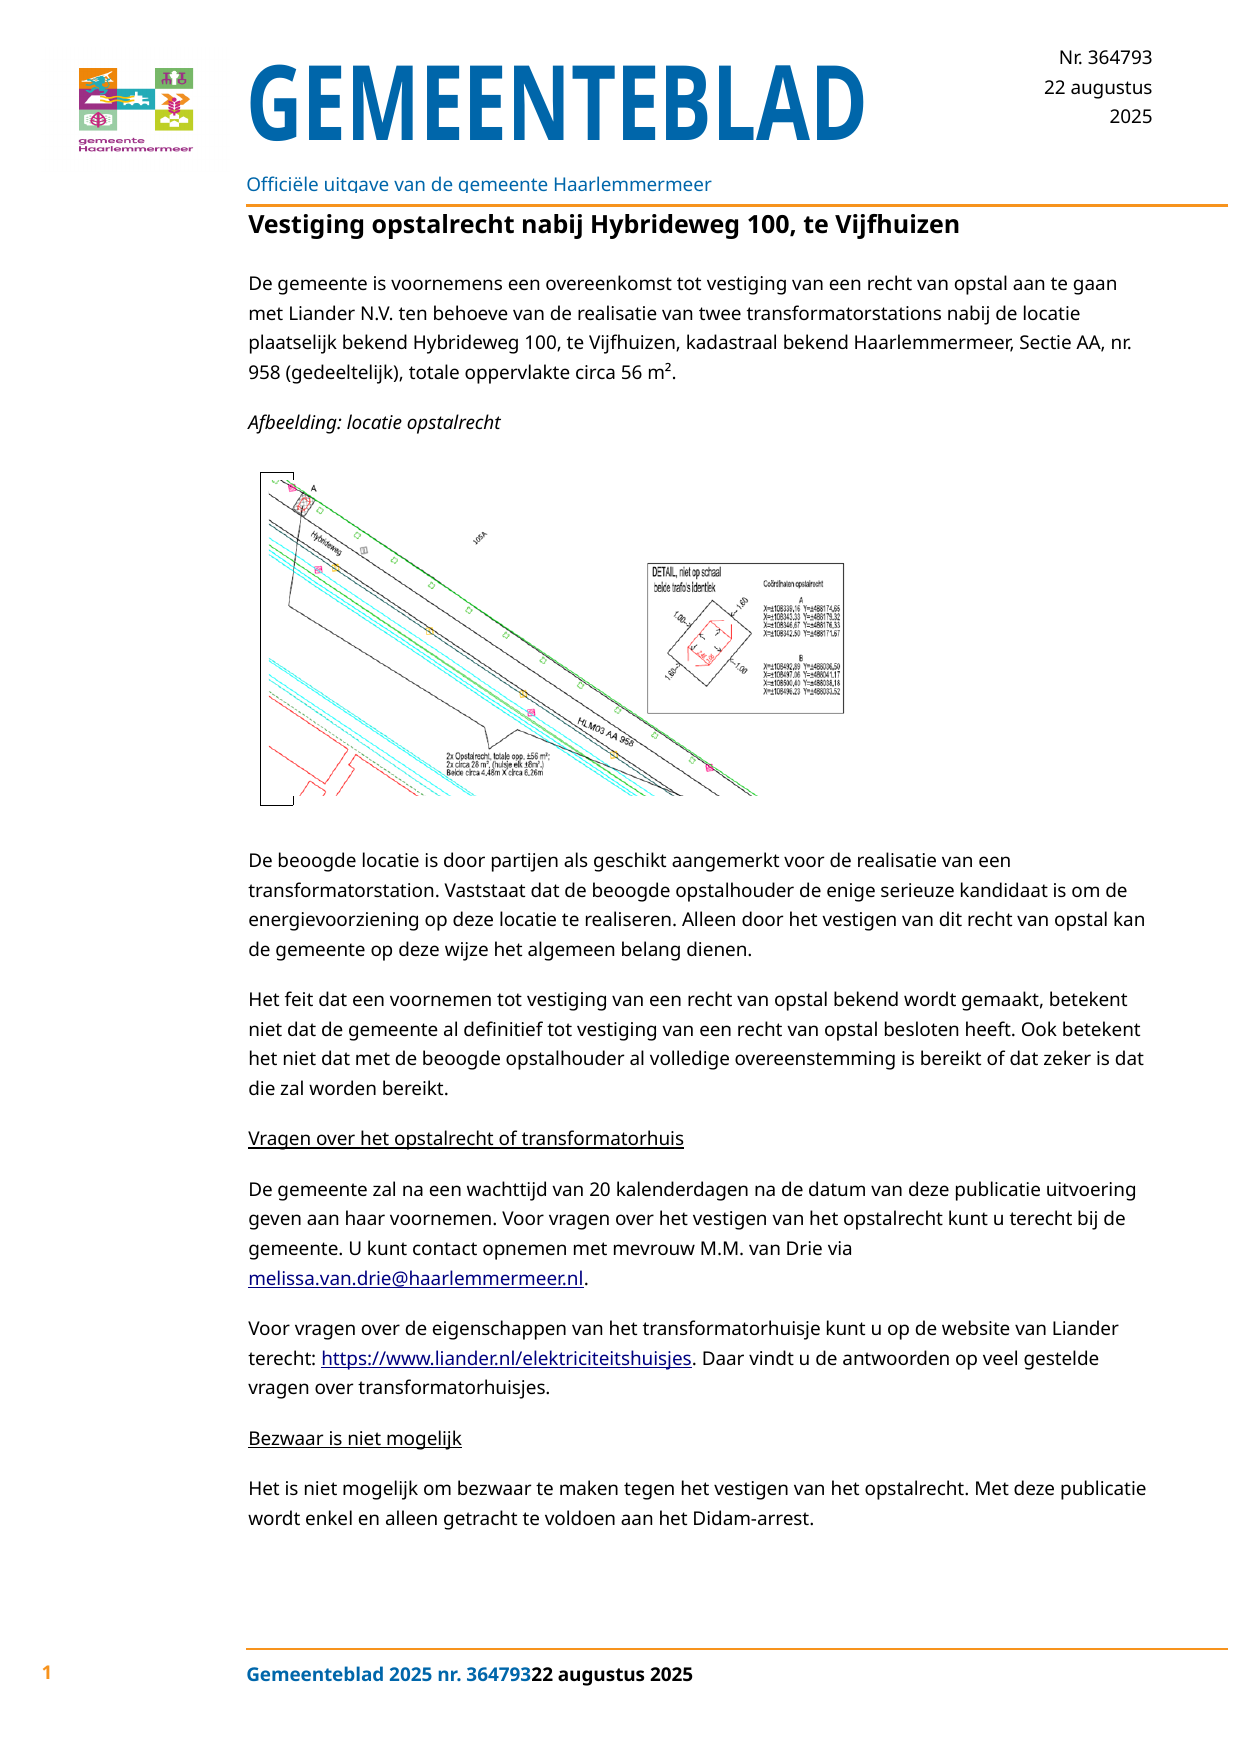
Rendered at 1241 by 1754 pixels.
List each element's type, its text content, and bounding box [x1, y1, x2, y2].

text Voor vragen over de eigenschappen van het transformatorhuisje kunt u op de website van Liander terecht: https://www.liander.nl/elektriciteitshuisjes. Daar vindt u de antwoorden op veel gestelde vragen over transformatorhuisjes. [248, 1315, 1152, 1400]
text Afbeelding: locatie opstalrecht [248, 409, 1152, 435]
picture [41, 47, 231, 172]
text Vestiging opstalrecht nabij Hybrideweg 100, te Vijfhuizen [248, 207, 1152, 241]
text De gemeente zal na een wachttijd van 20 kalenderdagen na de datum van deze publicatie uitvoering geven aan haar voornemen. Voor vragen over het vestigen van het opstalrecht kunt u terecht bij de gemeente. U kunt contact opnemen met mevrouw M.M. van Drie via melissa.van.drie@haarlemmermeer.nl. [248, 1176, 1152, 1290]
text De beoogde locatie is door partijen als geschikt aangemerkt voor de realisatie van een transformatorstation. Vaststaat dat de beoogde opstalhouder de enige serieuze kandidaat is om de energievoorziening op deze locatie te realiseren. Alleen door het vestigen van dit recht van opstal kan de gemeente op deze wijze het algemeen belang dienen. [248, 847, 1152, 962]
text Bezwaar is niet mogelijk [248, 1425, 1152, 1450]
text De gemeente is voornemens een overeenkomst tot vestiging van een recht van opstal aan te gaan met Liander N.V. ten behoeve van de realisatie van twee transformatorstations nabij de locatie plaatselijk bekend Hybrideweg 100, te Vijfhuizen, kadastraal bekend Haarlemmermeer, Sectie AA, nr. 958 (gedeeltelijk), totale oppervlakte circa 56 m². [248, 270, 1152, 385]
picture [268, 480, 860, 796]
text Vragen over het opstalrecht of transformatorhuis [248, 1126, 1152, 1151]
text Het is niet mogelijk om bezwaar te maken tegen het vestigen van het opstalrecht. Met deze publicatie wordt enkel en alleen getracht te voldoen aan het Didam-arrest. [248, 1475, 1152, 1530]
text Het feit dat een voornemen tot vestiging van een recht van opstal bekend wordt gemaakt, betekent niet dat de gemeente al definitief tot vestiging van een recht van opstal besloten heeft. Ook betekent het niet dat met de beoogde opstalhouder al volledige overeenstemming is bereikt of dat zeker is dat die zal worden bereikt. [248, 986, 1152, 1101]
